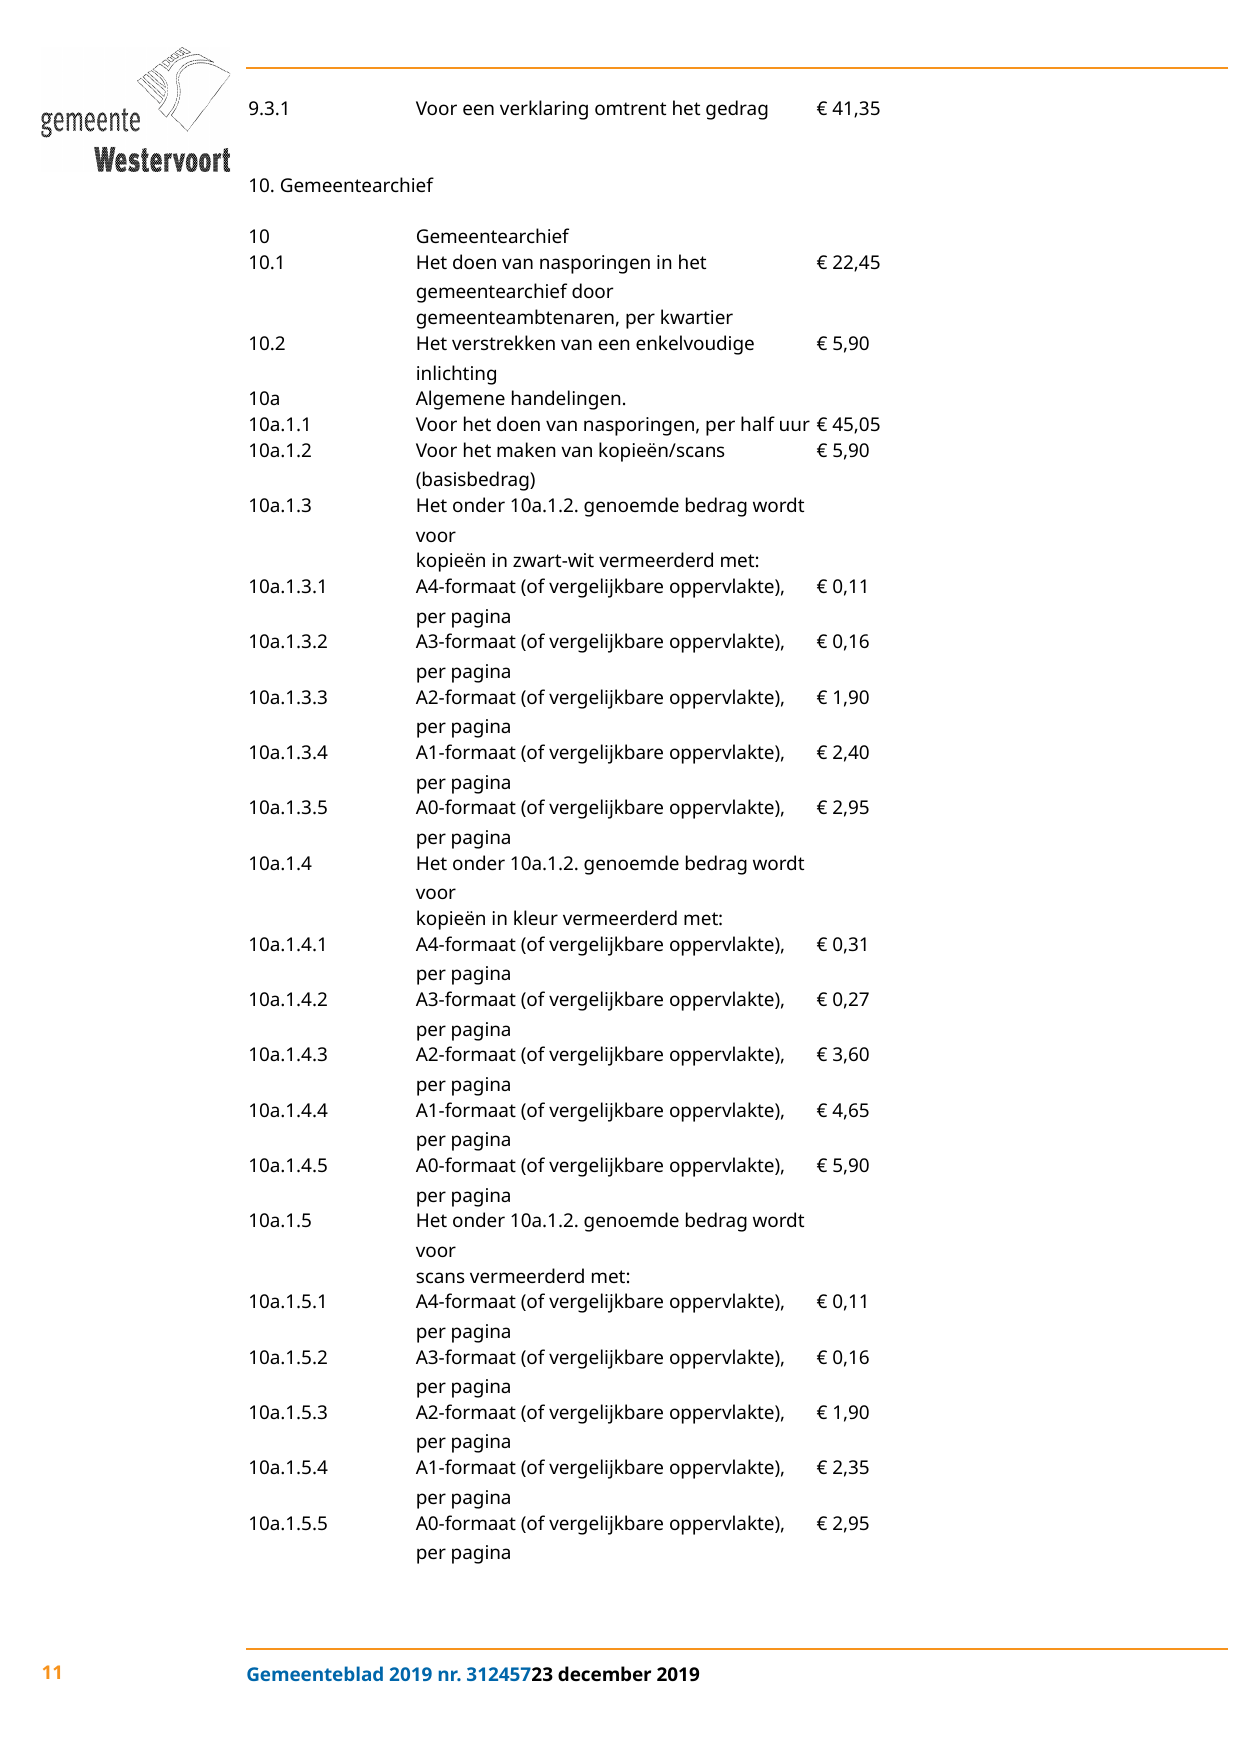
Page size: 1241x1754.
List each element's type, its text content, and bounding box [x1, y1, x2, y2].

table_cell Algemene handelingen. [416, 386, 816, 411]
picture [41, 47, 231, 172]
table_cell 10a.1.3.4 [248, 739, 416, 794]
table_cell € 1,90 [816, 1399, 984, 1454]
table_cell 10a.1.5.4 [248, 1455, 416, 1510]
table_cell A2-formaat (of vergelijkbare oppervlakte), per pagina [416, 1399, 816, 1454]
table_cell 10a.1.4.4 [248, 1097, 416, 1152]
table_cell 9.3.1 [248, 95, 416, 121]
table_cell 10a.1.3.5 [248, 795, 416, 850]
table_cell 10 [248, 224, 416, 249]
table_cell Het onder 10a.1.2. genoemde bedrag wordt voor [416, 492, 816, 548]
table_cell 10a.1.3.2 [248, 629, 416, 684]
table_cell € 3,60 [816, 1042, 984, 1097]
table_cell [816, 492, 984, 548]
table_cell € 0,16 [816, 1344, 984, 1399]
table_cell 10a.1.1 [248, 411, 416, 437]
table_cell [416, 1565, 816, 1591]
table_cell [416, 146, 816, 172]
table_cell € 1,90 [816, 684, 984, 739]
table_cell € 41,35 [816, 95, 984, 121]
table_cell [248, 305, 416, 330]
table_cell 10a.1.3.1 [248, 573, 416, 629]
table_cell A3-formaat (of vergelijkbare oppervlakte), per pagina [416, 629, 816, 684]
table_cell 10a.1.4.2 [248, 986, 416, 1042]
table_cell 10.1 [248, 249, 416, 304]
table_cell € 45,05 [816, 411, 984, 437]
table_cell [816, 548, 984, 573]
table_cell 10a.1.3 [248, 492, 416, 548]
table_cell 10a.1.5.1 [248, 1289, 416, 1344]
table_cell [816, 121, 984, 146]
table_cell 10a.1.2 [248, 437, 416, 492]
table_cell kopieën in zwart-wit vermeerderd met: [416, 548, 816, 573]
table_cell € 5,90 [816, 1152, 984, 1207]
table_cell 10a.1.5 [248, 1208, 416, 1263]
table_cell Het verstrekken van een enkelvoudige inlichting [416, 330, 816, 386]
table_cell € 0,11 [816, 1289, 984, 1344]
table_cell 10a.1.5.5 [248, 1510, 416, 1565]
table_cell [816, 905, 984, 931]
table_cell 10a.1.4.5 [248, 1152, 416, 1207]
table_cell Het onder 10a.1.2. genoemde bedrag wordt voor [416, 1208, 816, 1263]
table_cell [248, 198, 416, 223]
table_cell [816, 1565, 984, 1591]
table_cell A4-formaat (of vergelijkbare oppervlakte), per pagina [416, 573, 816, 629]
table_cell A3-formaat (of vergelijkbare oppervlakte), per pagina [416, 986, 816, 1042]
table_cell [248, 121, 416, 146]
table_cell 10a.1.4.3 [248, 1042, 416, 1097]
table_cell A0-formaat (of vergelijkbare oppervlakte), per pagina [416, 795, 816, 850]
table_cell [816, 386, 984, 411]
table_cell A2-formaat (of vergelijkbare oppervlakte), per pagina [416, 1042, 816, 1097]
table_cell A0-formaat (of vergelijkbare oppervlakte), per pagina [416, 1152, 816, 1207]
table_cell € 4,65 [816, 1097, 984, 1152]
table_cell [248, 1263, 416, 1288]
table_cell Gemeentearchief [416, 224, 816, 249]
table_cell Voor het maken van kopieën/scans (basisbedrag) [416, 437, 816, 492]
table_cell [816, 1263, 984, 1288]
table_cell A4-formaat (of vergelijkbare oppervlakte), per pagina [416, 931, 816, 986]
table_cell € 22,45 [816, 249, 984, 304]
table_cell 10a [248, 386, 416, 411]
table_cell € 0,16 [816, 629, 984, 684]
table_cell A1-formaat (of vergelijkbare oppervlakte), per pagina [416, 1097, 816, 1152]
table_cell 10a.1.5.2 [248, 1344, 416, 1399]
table_cell [816, 850, 984, 905]
table_cell € 2,95 [816, 1510, 984, 1565]
table_cell A1-formaat (of vergelijkbare oppervlakte), per pagina [416, 739, 816, 794]
table_cell 10a.1.3.3 [248, 684, 416, 739]
table_cell [816, 305, 984, 330]
table_cell 10a.1.4.1 [248, 931, 416, 986]
table_cell gemeenteambtenaren, per kwartier [416, 305, 816, 330]
table_cell scans vermeerderd met: [416, 1263, 816, 1288]
table_cell 10a.1.5.3 [248, 1399, 416, 1454]
table_cell Het onder 10a.1.2. genoemde bedrag wordt voor [416, 850, 816, 905]
table_cell [816, 1208, 984, 1263]
table_cell € 2,95 [816, 795, 984, 850]
table_cell A4-formaat (of vergelijkbare oppervlakte), per pagina [416, 1289, 816, 1344]
table_cell A1-formaat (of vergelijkbare oppervlakte), per pagina [416, 1455, 816, 1510]
table_cell [416, 121, 816, 146]
table_cell € 0,11 [816, 573, 984, 629]
table_cell € 0,27 [816, 986, 984, 1042]
table_cell A2-formaat (of vergelijkbare oppervlakte), per pagina [416, 684, 816, 739]
table_cell € 0,31 [816, 931, 984, 986]
table_cell [248, 1565, 416, 1591]
table_cell [816, 146, 984, 172]
table_cell [248, 146, 416, 172]
table_cell Het doen van nasporingen in het gemeentearchief door [416, 249, 816, 304]
table_cell € 2,40 [816, 739, 984, 794]
table_cell [416, 198, 816, 223]
table_cell Voor een verklaring omtrent het gedrag [416, 95, 816, 121]
table_cell 10. Gemeentearchief [248, 172, 816, 198]
table_cell kopieën in kleur vermeerderd met: [416, 905, 816, 931]
table_cell € 5,90 [816, 330, 984, 386]
table_cell 10.2 [248, 330, 416, 386]
table_cell € 2,35 [816, 1455, 984, 1510]
table_cell [816, 172, 984, 198]
table_cell Voor het doen van nasporingen, per half uur [416, 411, 816, 437]
table_cell [816, 198, 984, 223]
table_cell [816, 224, 984, 249]
table_cell A3-formaat (of vergelijkbare oppervlakte), per pagina [416, 1344, 816, 1399]
table_cell A0-formaat (of vergelijkbare oppervlakte), per pagina [416, 1510, 816, 1565]
table_cell 10a.1.4 [248, 850, 416, 905]
table_cell € 5,90 [816, 437, 984, 492]
table_cell [248, 905, 416, 931]
table_cell [248, 548, 416, 573]
